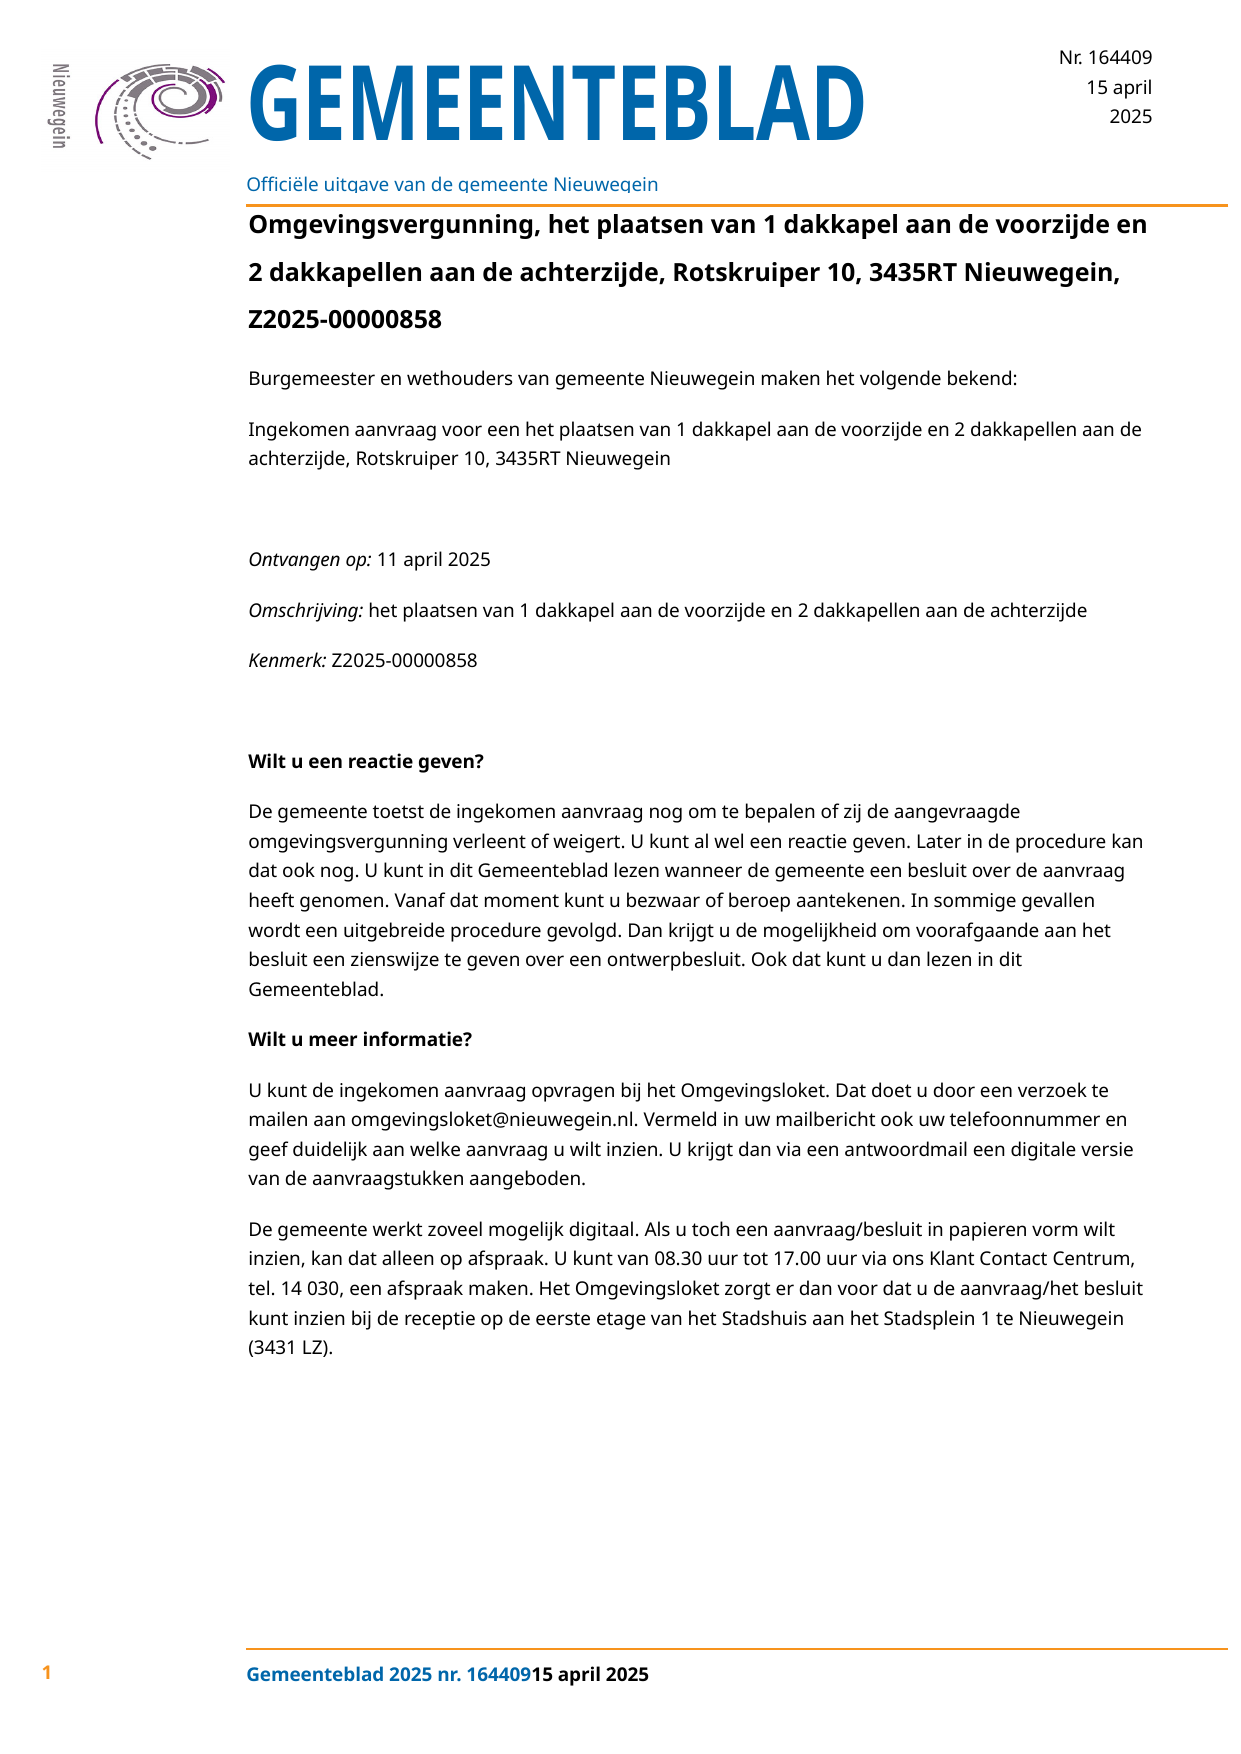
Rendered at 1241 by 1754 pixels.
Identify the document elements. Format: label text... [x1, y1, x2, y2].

text De gemeente werkt zoveel mogelijk digitaal. Als u toch een aanvraag/besluit in papieren vorm wilt inzien, kan dat alleen op afspraak. U kunt van 08.30 uur tot 17.00 uur via ons Klant Contact Centrum, tel. 14 030, een afspraak maken. Het Omgevingsloket zorgt er dan voor dat u de aanvraag/het besluit kunt inzien bij de receptie op de eerste etage van het Stadshuis aan het Stadsplein 1 te Nieuwegein (3431 LZ). [248, 1216, 1152, 1360]
text De gemeente toetst de ingekomen aanvraag nog om te bepalen of zij de aangevraagde omgevingsvergunning verleent of weigert. U kunt al wel een reactie geven. Later in de procedure kan dat ook nog. U kunt in dit Gemeenteblad lezen wanneer de gemeente een besluit over de aanvraag heeft genomen. Vanaf dat moment kunt u bezwaar of beroep aantekenen. In sommige gevallen wordt een uitgebreide procedure gevolgd. Dan krijgt u de mogelijkheid om voorafgaande aan het besluit een zienswijze te geven over een ontwerpbesluit. Ook dat kunt u dan lezen in dit Gemeenteblad. [248, 798, 1152, 1002]
text Ingekomen aanvraag voor een het plaatsen van 1 dakkapel aan de voorzijde en 2 dakkapellen aan de achterzijde, Rotskruiper 10, 3435RT Nieuwegein [248, 416, 1152, 471]
text Wilt u meer informatie? [248, 1026, 1152, 1052]
text Kenmerk: Z2025-00000858 [248, 647, 1152, 673]
text U kunt de ingekomen aanvraag opvragen bij het Omgevingsloket. Dat doet u door een verzoek te mailen aan omgevingsloket@nieuwegein.nl. Vermeld in uw mailbericht ook uw telefoonnummer en geef duidelijk aan welke aanvraag u wilt inzien. U krijgt dan via een antwoordmail een digitale versie van de aanvraagstukken aangeboden. [248, 1077, 1152, 1191]
text Omgevingsvergunning, het plaatsen van 1 dakkapel aan de voorzijde en 2 dakkapellen aan de achterzijde, Rotskruiper 10, 3435RT Nieuwegein, Z2025-00000858 [248, 207, 1152, 336]
picture [41, 47, 231, 172]
text Wilt u een reactie geven? [248, 748, 1152, 774]
text Ontvangen op: 11 april 2025 [248, 546, 1152, 572]
text Omschrijving: het plaatsen van 1 dakkapel aan de voorzijde en 2 dakkapellen aan de achterzijde [248, 597, 1152, 622]
text Burgemeester en wethouders van gemeente Nieuwegein maken het volgende bekend: [248, 366, 1152, 391]
